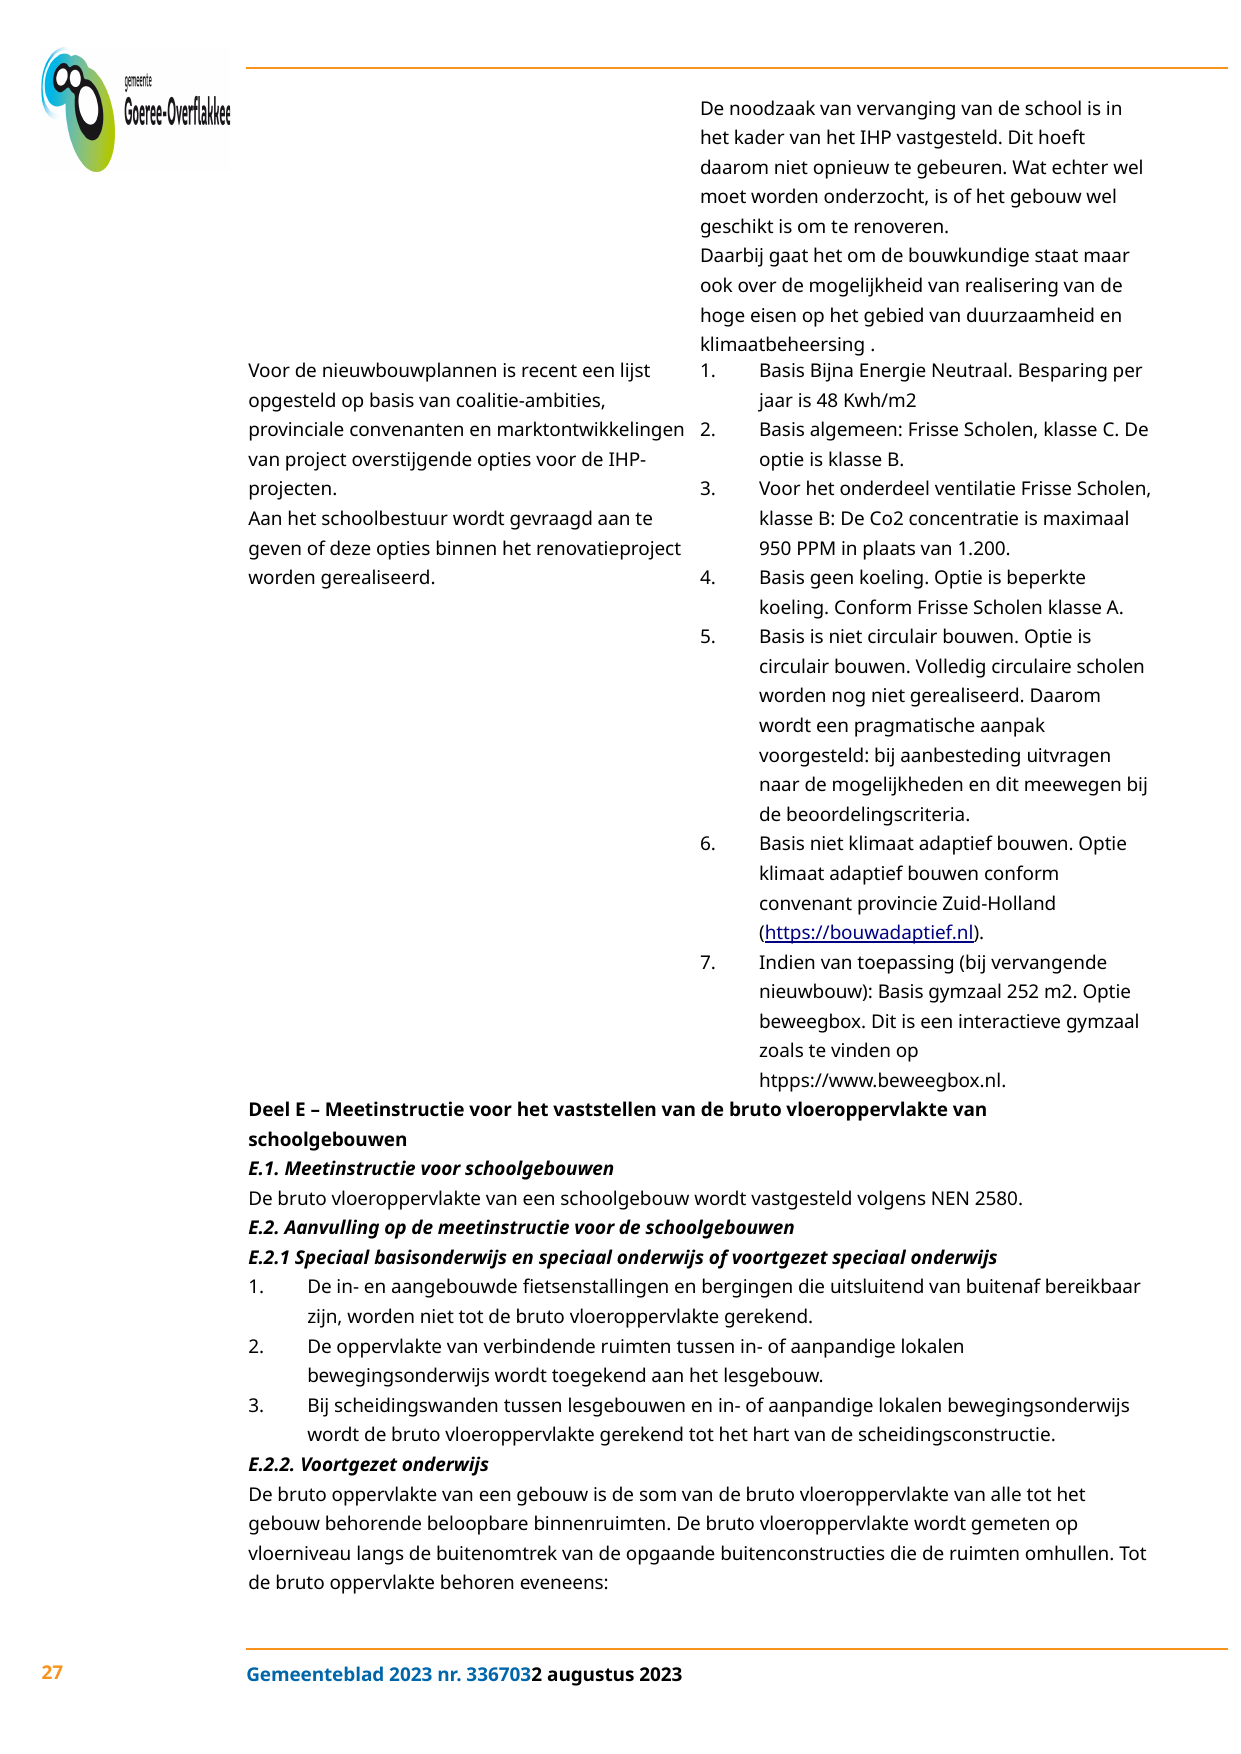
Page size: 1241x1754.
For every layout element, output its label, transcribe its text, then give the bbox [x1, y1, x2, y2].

list De oppervlakte van verbindende ruimten tussen in- of aanpandige lokalen bewegingsonderwijs wordt toegekend aan het lesgebouw. [248, 1333, 1152, 1388]
text E.1. Meetinstructie voor schoolgebouwen [248, 1155, 1152, 1181]
table_header [248, 95, 700, 357]
text De bruto vloeroppervlakte van een schoolgebouw wordt vastgesteld volgens NEN 2580. [248, 1185, 1152, 1211]
text De bruto oppervlakte van een gebouw is de som van de bruto vloeroppervlakte van alle tot het gebouw behorende beloopbare binnenruimten. De bruto vloeroppervlakte wordt gemeten op vloerniveau langs de buitenomtrek van de opgaande buitenconstructies die de ruimten omhullen. Tot de bruto oppervlakte behoren eveneens: [248, 1481, 1152, 1595]
list De in- en aangebouwde fietsenstallingen en bergingen die uitsluitend van buitenaf bereikbaar zijn, worden niet tot de bruto vloeroppervlakte gerekend. [248, 1274, 1152, 1329]
table_cell Basis Bijna Energie Neutraal. Besparing per jaar is 48 Kwh/m2 Basis algemeen: Frisse Scholen, klasse C. De optie is klasse B. Voor het onderdeel ventilatie Frisse Scholen, klasse B: De Co2 concentratie is maximaal 950 PPM in plaats van 1.200. Basis geen koeling. Optie is beperkte koeling. Conform Frisse Scholen klasse A. Basis is niet circulair bouwen. Optie is circulair bouwen. Volledig circulaire scholen worden nog niet gerealiseerd. Daarom wordt een pragmatische aanpak voorgesteld: bij aanbesteding uitvragen naar de mogelijkheden en dit meewegen bij de beoordelingscriteria. Basis niet klimaat adaptief bouwen. Optie klimaat adaptief bouwen conform convenant provincie Zuid-Holland (https://bouwadaptief.nl). Indien van toepassing (bij vervangende nieuwbouw): Basis gymzaal 252 m2. Optie beweegbox. Dit is een interactieve gymzaal zoals te vinden op htpps://www.beweegbox.nl. [700, 357, 1152, 1093]
table_header De noodzaak van vervanging van de school is in het kader van het IHP vastgesteld. Dit hoeft daarom niet opnieuw te gebeuren. Wat echter wel moet worden onderzocht, is of het gebouw wel geschikt is om te renoveren. Daarbij gaat het om de bouwkundige staat maar ook over de mogelijkheid van realisering van de hoge eisen op het gebied van duurzaamheid en klimaatbeheersing . [700, 95, 1152, 357]
text E.2. Aanvulling op de meetinstructie voor de schoolgebouwen [248, 1214, 1152, 1240]
picture [41, 47, 231, 172]
text E.2.2. Voortgezet onderwijs [248, 1451, 1152, 1477]
list Bij scheidingswanden tussen lesgebouwen en in- of aanpandige lokalen bewegingsonderwijs wordt de bruto vloeroppervlakte gerekend tot het hart van de scheidingsconstructie. [248, 1392, 1152, 1447]
table_cell Voor de nieuwbouwplannen is recent een lijst opgesteld op basis van coalitie-ambities, provinciale convenanten en marktontwikkelingen van project overstijgende opties voor de IHP-projecten. Aan het schoolbestuur wordt gevraagd aan te geven of deze opties binnen het renovatieproject worden gerealiseerd. [248, 357, 700, 1093]
text Deel E – Meetinstructie voor het vaststellen van de bruto vloeroppervlakte van schoolgebouwen [248, 1096, 1152, 1151]
text E.2.1 Speciaal basisonderwijs en speciaal onderwijs of voortgezet speciaal onderwijs [248, 1244, 1152, 1270]
